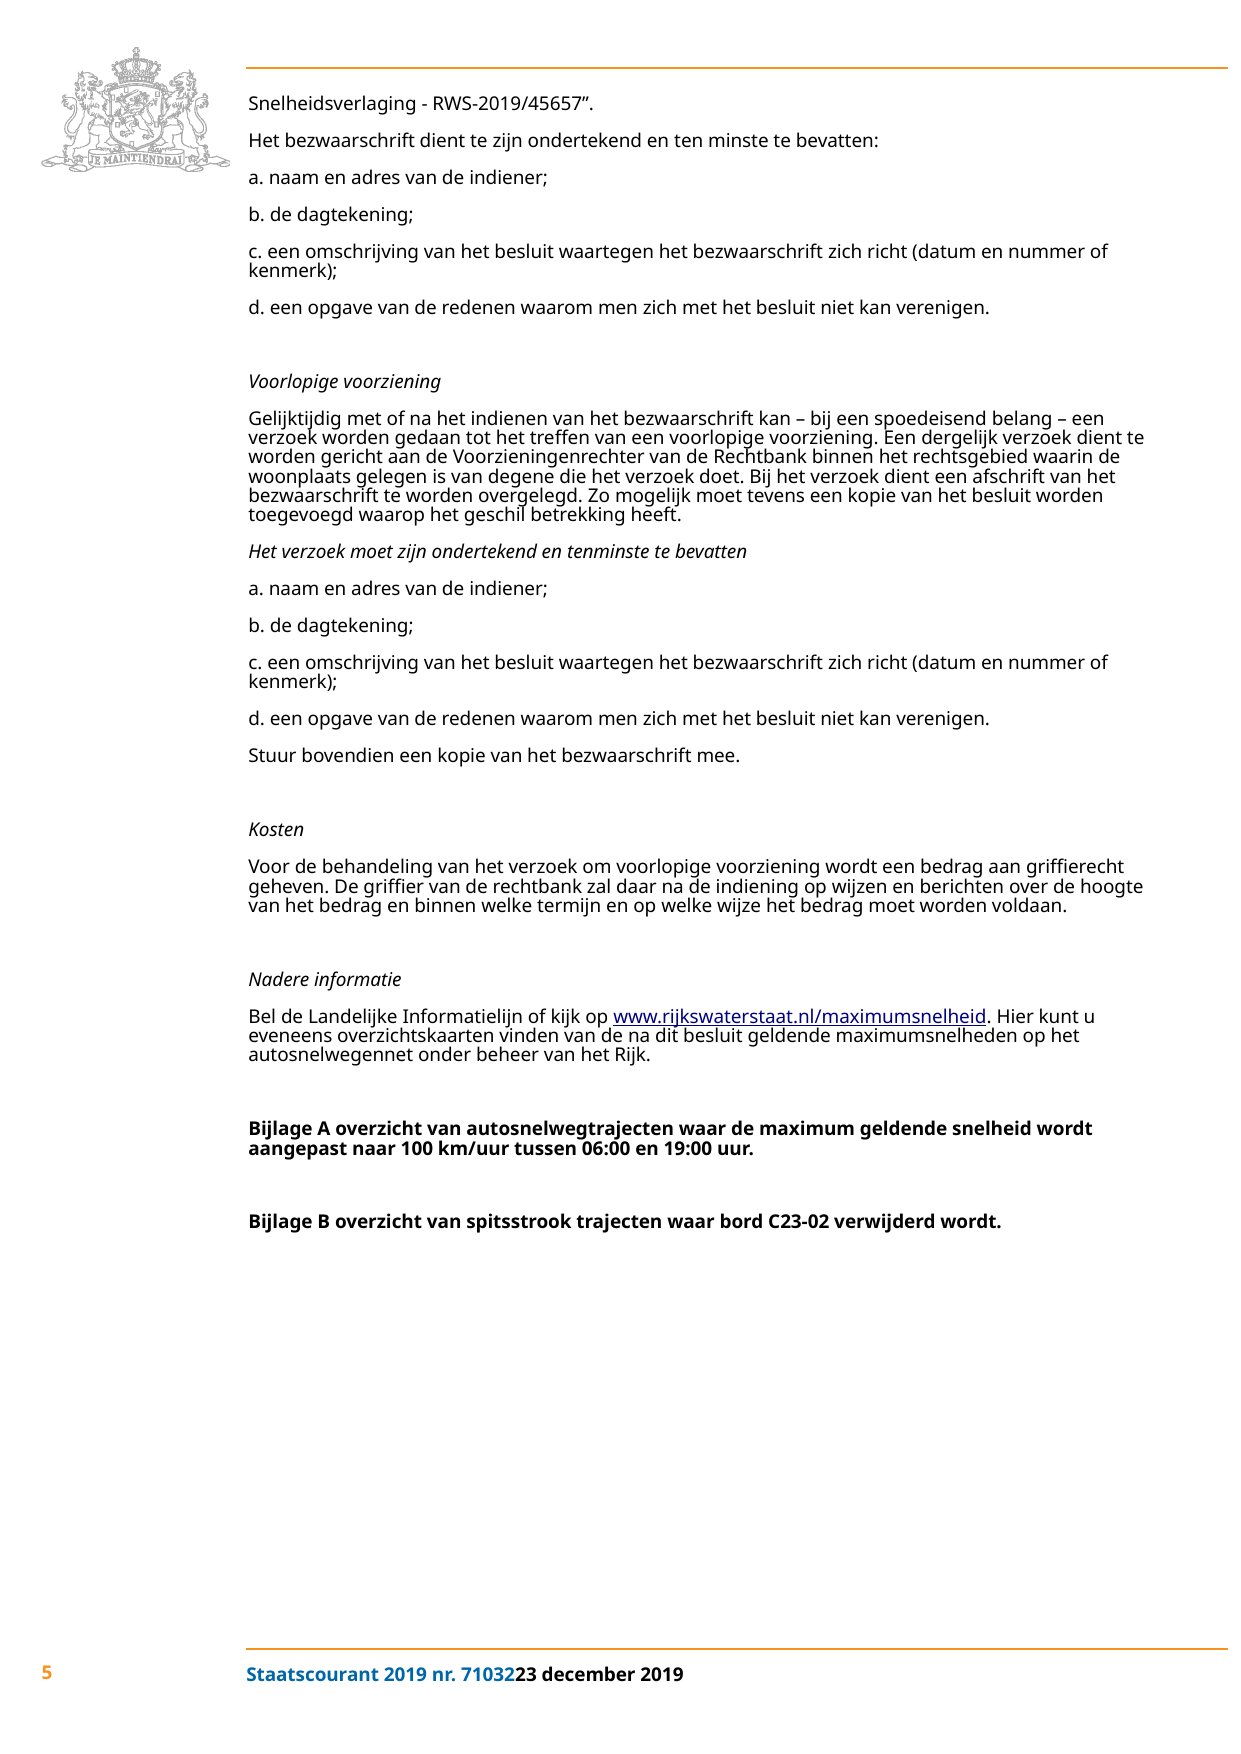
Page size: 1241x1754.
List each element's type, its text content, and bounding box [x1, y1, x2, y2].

text c. een omschrijving van het besluit waartegen het bezwaarschrift zich richt (datum en nummer of kenmerk); [248, 654, 1152, 693]
text Bel de Landelijke Informatielijn of kijk op www.rijkswaterstaat.nl/maximumsnelheid. Hier kunt u eveneens overzichtskaarten vinden van de na dit besluit geldende maximumsnelheden op het autosnelwegennet onder beheer van het Rijk. [248, 1008, 1152, 1066]
text d. een opgave van de redenen waarom men zich met het besluit niet kan verenigen. [248, 710, 1152, 730]
text c. een omschrijving van het besluit waartegen het bezwaarschrift zich richt (datum en nummer of kenmerk); [248, 243, 1152, 281]
text Voor de behandeling van het verzoek om voorlopige voorziening wordt een bedrag aan griffierecht geheven. De griffier van de rechtbank zal daar na de indiening op wijzen en berichten over de hoogte van het bedrag en binnen welke termijn en op welke wijze het bedrag moet worden voldaan. [248, 858, 1152, 916]
text Stuur bovendien een kopie van het bezwaarschrift mee. [248, 747, 1152, 767]
text a. naam en adres van de indiener; [248, 169, 1152, 188]
text a. naam en adres van de indiener; [248, 580, 1152, 599]
text Snelheidsverlaging - RWS-2019/45657”. [248, 95, 1152, 114]
text Bijlage A overzicht van autosnelwegtrajecten waar de maximum geldende snelheid wordt aangepast naar 100 km/uur tussen 06:00 en 19:00 uur. [248, 1120, 1152, 1159]
text Bijlage B overzicht van spitsstrook trajecten waar bord C23-02 verwijderd wordt. [248, 1213, 1152, 1233]
text b. de dagtekening; [248, 206, 1152, 225]
text Voorlopige voorziening [248, 373, 1152, 392]
text d. een opgave van de redenen waarom men zich met het besluit niet kan verenigen. [248, 299, 1152, 318]
text b. de dagtekening; [248, 617, 1152, 636]
text Nadere informatie [248, 971, 1152, 990]
text Kosten [248, 821, 1152, 841]
text Het bezwaarschrift dient te zijn ondertekend en ten minste te bevatten: [248, 132, 1152, 151]
text Het verzoek moet zijn ondertekend en tenminste te bevatten [248, 543, 1152, 562]
picture [41, 47, 231, 172]
text Gelijktijdig met of na het indienen van het bezwaarschrift kan – bij een spoedeisend belang – een verzoek worden gedaan tot het treffen van een voorlopige voorziening. Een dergelijk verzoek dient te worden gericht aan de Voorzieningenrechter van de Rechtbank binnen het rechtsgebied waarin de woonplaats gelegen is van degene die het verzoek doet. Bij het verzoek dient een afschrift van het bezwaarschrift te worden overgelegd. Zo mogelijk moet tevens een kopie van het besluit worden toegevoegd waarop het geschil betrekking heeft. [248, 410, 1152, 526]
